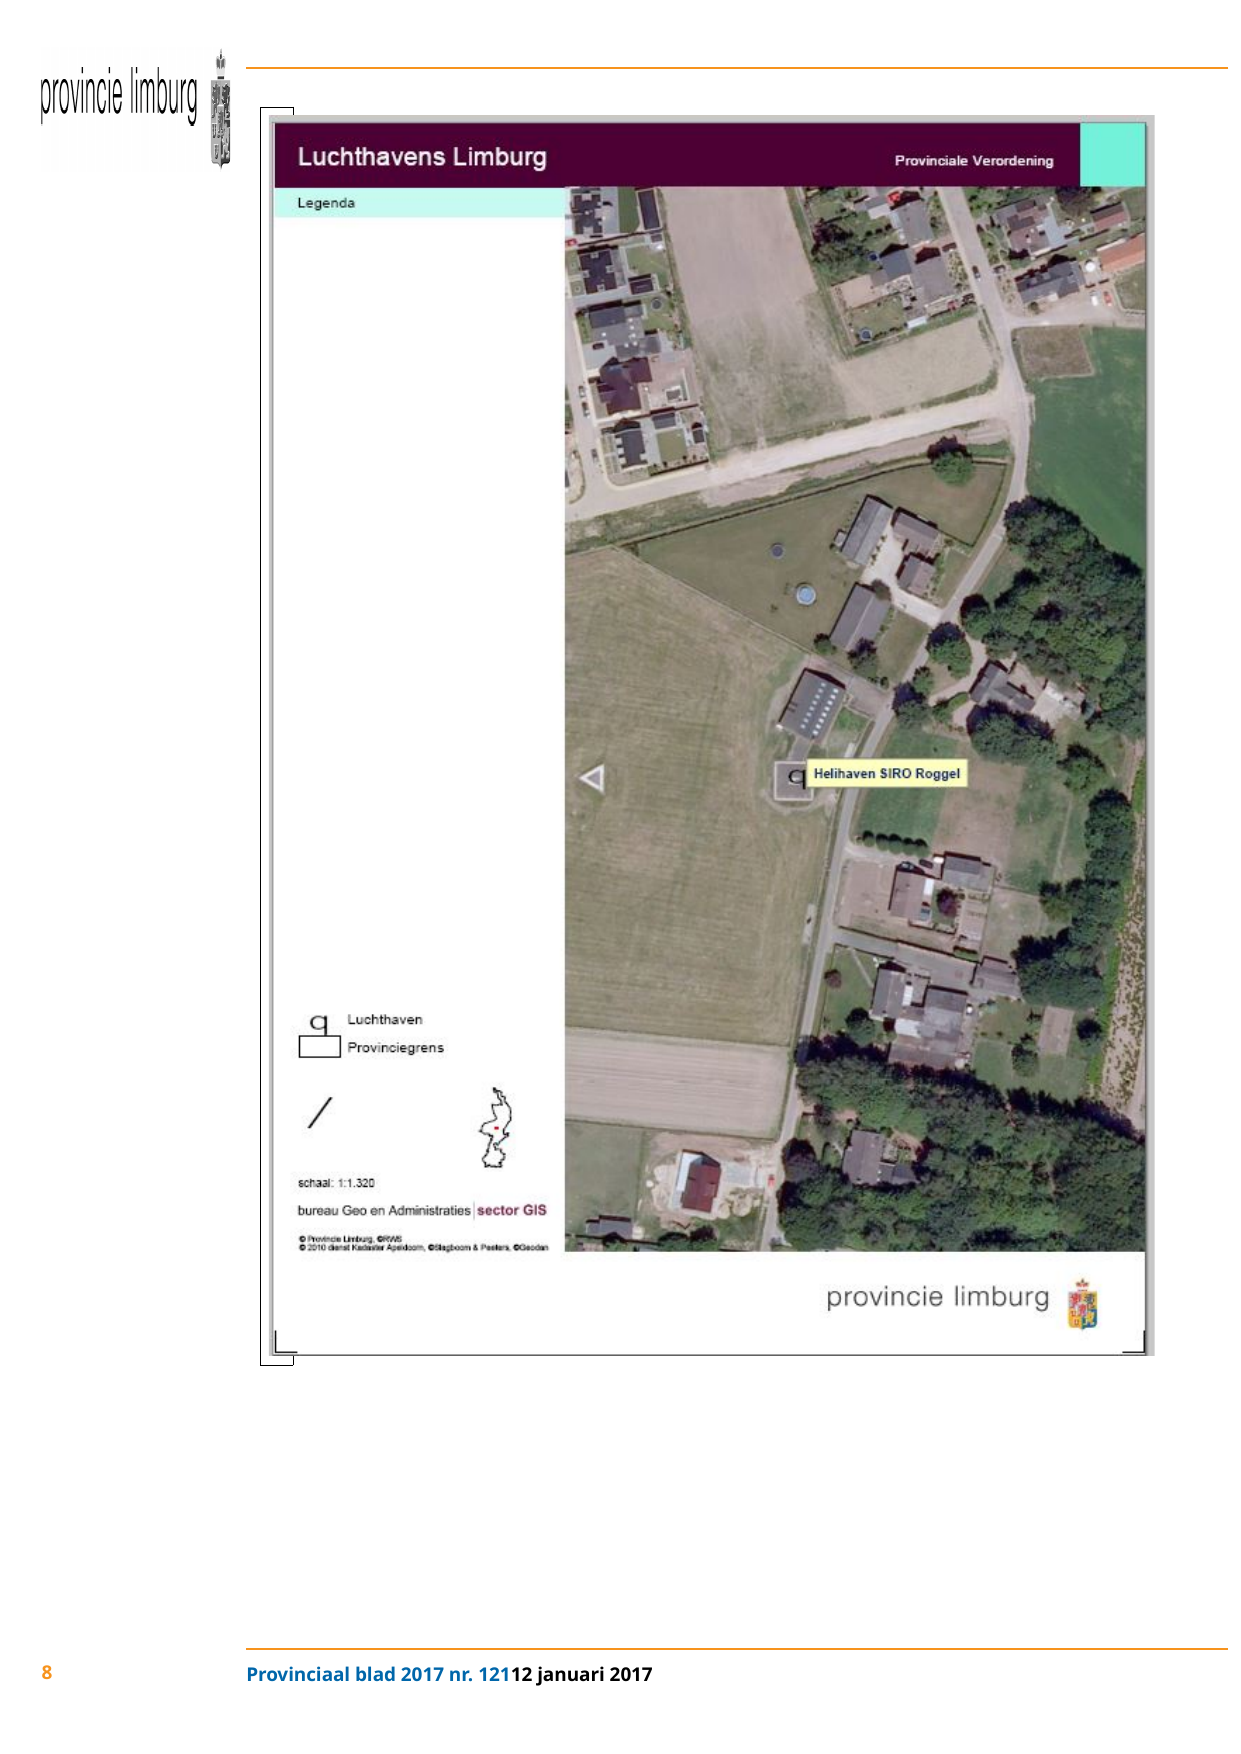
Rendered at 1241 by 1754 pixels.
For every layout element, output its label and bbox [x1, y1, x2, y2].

picture [268, 115, 1155, 1356]
picture [41, 47, 231, 172]
